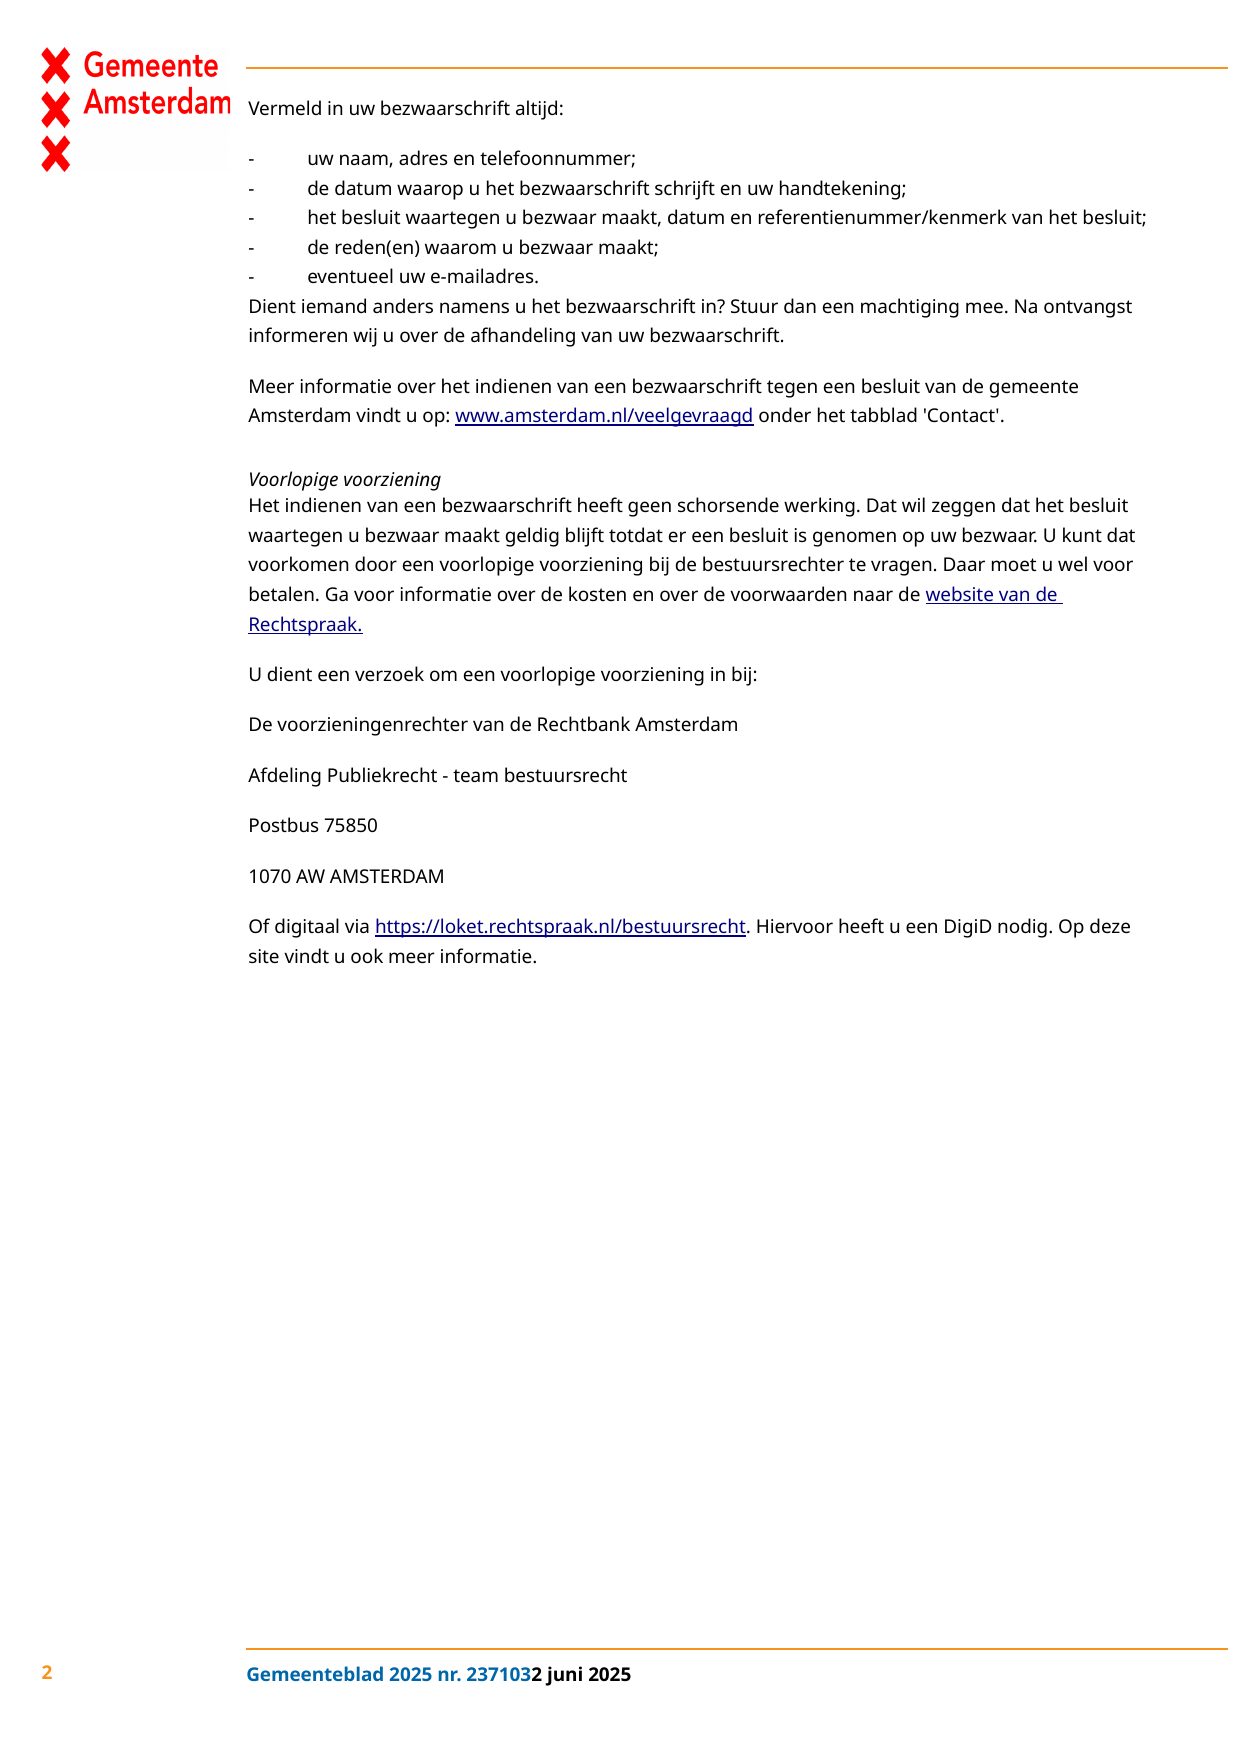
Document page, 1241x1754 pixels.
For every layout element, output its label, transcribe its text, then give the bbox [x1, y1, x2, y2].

list het besluit waartegen u bezwaar maakt, datum en referentienummer/kenmerk van het besluit; [248, 204, 1152, 230]
text Of digitaal via https://loket.rechtspraak.nl/bestuursrecht. Hiervoor heeft u een DigiD nodig. Op deze site vindt u ook meer informatie. [248, 913, 1152, 968]
text De voorzieningenrechter van de Rechtbank Amsterdam [248, 712, 1152, 737]
list de datum waarop u het bezwaarschrift schrijft en uw handtekening; [248, 175, 1152, 201]
text Voorlopige voorziening [248, 467, 1152, 492]
text Het indienen van een bezwaarschrift heeft geen schorsende werking. Dat wil zeggen dat het besluit waartegen u bezwaar maakt geldig blijft totdat er een besluit is genomen op uw bezwaar. U kunt dat voorkomen door een voorlopige voorziening bij de bestuursrechter te vragen. Daar moet u wel voor betalen. Ga voor informatie over de kosten en over de voorwaarden naar de website van de Rechtspraak. [248, 492, 1152, 636]
picture [41, 47, 231, 172]
list de reden(en) waarom u bezwaar maakt; [248, 234, 1152, 260]
text Postbus 75850 [248, 812, 1152, 838]
text Meer informatie over het indienen van een bezwaarschrift tegen een besluit van de gemeente Amsterdam vindt u op: www.amsterdam.nl/veelgevraagd onder het tabblad 'Contact'. [248, 373, 1152, 428]
list uw naam, adres en telefoonnummer; [248, 145, 1152, 171]
text Afdeling Publiekrecht - team bestuursrecht [248, 762, 1152, 788]
text Dient iemand anders namens u het bezwaarschrift in? Stuur dan een machtiging mee. Na ontvangst informeren wij u over de afhandeling van uw bezwaarschrift. [248, 293, 1152, 348]
text 1070 AW AMSTERDAM [248, 863, 1152, 888]
text U dient een verzoek om een voorlopige voorziening in bij: [248, 661, 1152, 687]
list eventueel uw e-mailadres. [248, 263, 1152, 289]
text Vermeld in uw bezwaarschrift altijd: [248, 95, 1152, 121]
